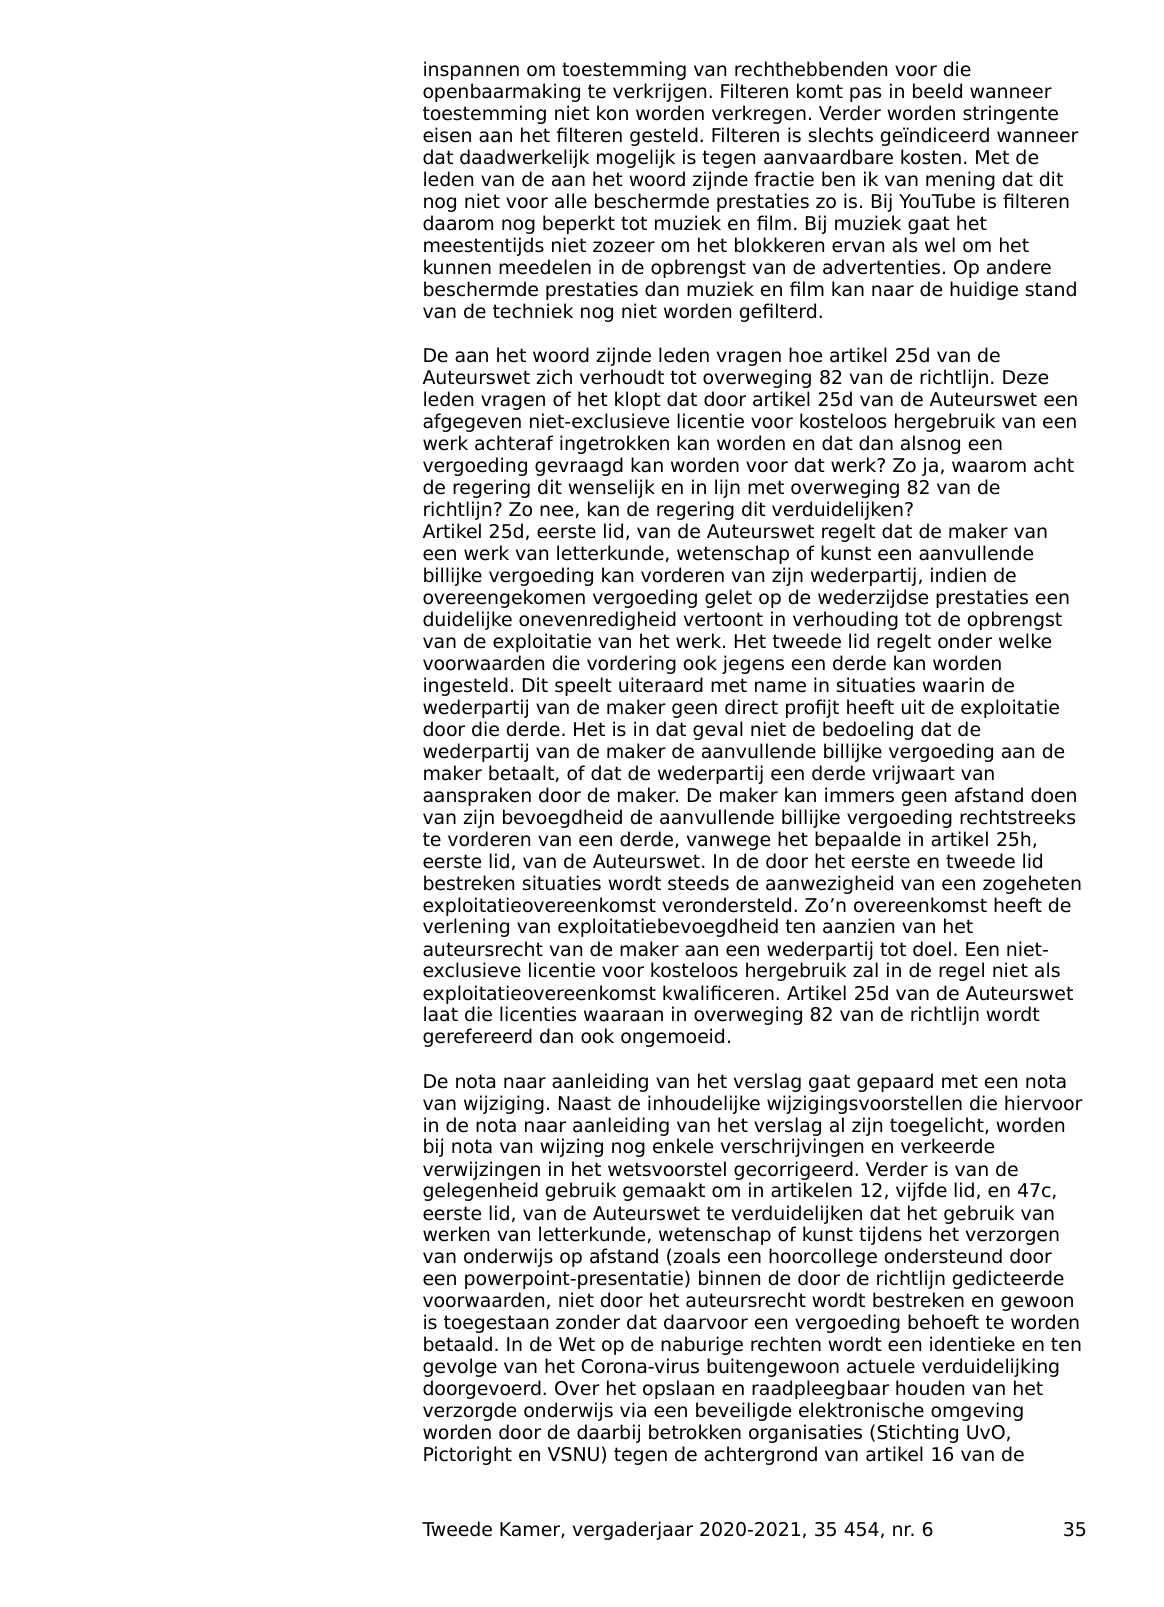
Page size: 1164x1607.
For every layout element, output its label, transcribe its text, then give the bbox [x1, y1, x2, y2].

text Artikel 25d, eerste lid, van de Auteurswet regelt dat de maker van een werk van letterkunde, wetenschap of kunst een aanvullende billijke vergoeding kan vorderen van zijn wederpartij, indien de overeengekomen vergoeding gelet op de wederzijdse prestaties een duidelijke onevenredigheid vertoont in verhouding tot de opbrengst van de exploitatie van het werk. Het tweede lid regelt onder welke voorwaarden die vordering ook jegens een derde kan worden ingesteld. Dit speelt uiteraard met name in situaties waarin de wederpartij van de maker geen direct profijt heeft uit de exploitatie door die derde. Het is in dat geval niet de bedoeling dat de wederpartij van de maker de aanvullende billijke vergoeding aan de maker betaalt, of dat de wederpartij een derde vrijwaart van aanspraken door de maker. De maker kan immers geen afstand doen van zijn bevoegdheid de aanvullende billijke vergoeding rechtstreeks te vorderen van een derde, vanwege het bepaalde in artikel 25h, eerste lid, van de Auteurswet. In de door het eerste en tweede lid bestreken situaties wordt steeds de aanwezigheid van een zogeheten exploitatieovereenkomst verondersteld. Zo’n overeenkomst heeft de verlening van exploitatiebevoegdheid ten aanzien van het auteursrecht van de maker aan een wederpartij tot doel. Een niet-exclusieve licentie voor kosteloos hergebruik zal in de regel niet als exploitatieovereenkomst kwalificeren. Artikel 25d van de Auteurswet laat die licenties waaraan in overweging 82 van de richtlijn wordt gerefereerd dan ook ongemoeid. [422, 521, 1087, 1048]
text inspannen om toestemming van rechthebbenden voor die openbaarmaking te verkrijgen. Filteren komt pas in beeld wanneer toestemming niet kon worden verkregen. Verder worden stringente eisen aan het filteren gesteld. Filteren is slechts geïndiceerd wanneer dat daadwerkelijk mogelijk is tegen aanvaardbare kosten. Met de leden van de aan het woord zijnde fractie ben ik van mening dat dit nog niet voor alle beschermde prestaties zo is. Bij YouTube is filteren daarom nog beperkt tot muziek en film. Bij muziek gaat het meestentijds niet zozeer om het blokkeren ervan als wel om het kunnen meedelen in de opbrengst van de advertenties. Op andere beschermde prestaties dan muziek en film kan naar de huidige stand van de techniek nog niet worden gefilterd. [422, 59, 1087, 323]
text De aan het woord zijnde leden vragen hoe artikel 25d van de Auteurswet zich verhoudt tot overweging 82 van de richtlijn. Deze leden vragen of het klopt dat door artikel 25d van de Auteurswet een afgegeven niet-exclusieve licentie voor kosteloos hergebruik van een werk achteraf ingetrokken kan worden en dat dan alsnog een vergoeding gevraagd kan worden voor dat werk? Zo ja, waarom acht de regering dit wenselijk en in lijn met overweging 82 van de richtlijn? Zo nee, kan de regering dit verduidelijken? [422, 345, 1087, 521]
text De nota naar aanleiding van het verslag gaat gepaard met een nota van wijziging. Naast de inhoudelijke wijzigingsvoorstellen die hiervoor in de nota naar aanleiding van het verslag al zijn toegelicht, worden bij nota van wijzing nog enkele verschrijvingen en verkeerde verwijzingen in het wetsvoorstel gecorrigeerd. Verder is van de gelegenheid gebruik gemaakt om in artikelen 12, vijfde lid, en 47c, eerste lid, van de Auteurswet te verduidelijken dat het gebruik van werken van letterkunde, wetenschap of kunst tijdens het verzorgen van onderwijs op afstand (zoals een hoorcollege ondersteund door een powerpoint-presentatie) binnen de door de richtlijn gedicteerde voorwaarden, niet door het auteursrecht wordt bestreken en gewoon is toegestaan zonder dat daarvoor een vergoeding behoeft te worden betaald. In de Wet op de naburige rechten wordt een identieke en ten gevolge van het Corona-virus buitengewoon actuele verduidelijking doorgevoerd. Over het opslaan en raadpleegbaar houden van het verzorgde onderwijs via een beveiligde elektronische omgeving worden door de daarbij betrokken organisaties (Stichting UvO, Pictoright en VSNU) tegen de achtergrond van artikel 16 van de [422, 1071, 1087, 1466]
